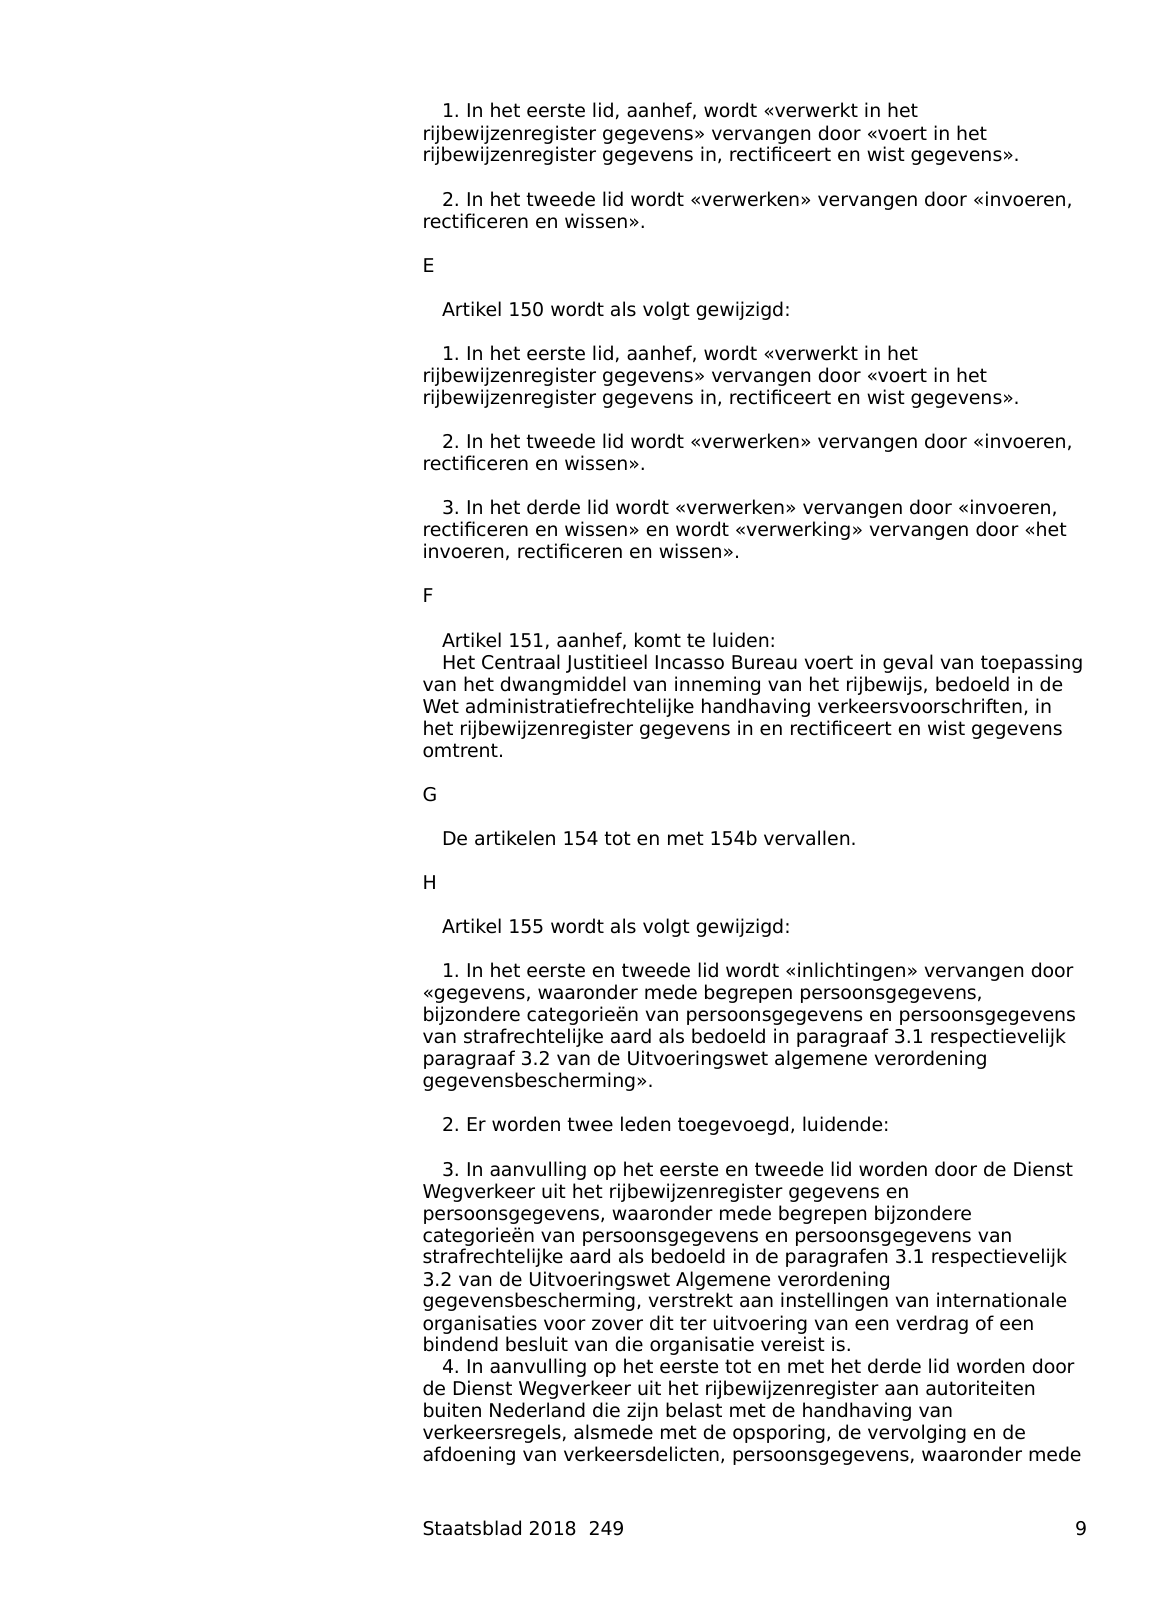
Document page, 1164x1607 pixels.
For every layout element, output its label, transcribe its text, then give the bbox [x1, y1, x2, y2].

text E [422, 255, 1087, 277]
text 1. In het eerste lid, aanhef, wordt «verwerkt in het rijbewijzenregister gegevens» vervangen door «voert in het rijbewijzenregister gegevens in, rectificeert en wist gegevens». [422, 343, 1087, 409]
text 2. Er worden twee leden toegevoegd, luidende: [422, 1114, 1087, 1136]
text F [422, 585, 1087, 607]
text 2. In het tweede lid wordt «verwerken» vervangen door «invoeren, rectificeren en wissen». [422, 431, 1087, 475]
text 3. In het derde lid wordt «verwerken» vervangen door «invoeren, rectificeren en wissen» en wordt «verwerking» vervangen door «het invoeren, rectificeren en wissen». [422, 497, 1087, 563]
text De artikelen 154 tot en met 154b vervallen. [422, 828, 1087, 850]
text 3. In aanvulling op het eerste en tweede lid worden door de Dienst Wegverkeer uit het rijbewijzenregister gegevens en persoonsgegevens, waaronder mede begrepen bijzondere categorieën van persoonsgegevens en persoonsgegevens van strafrechtelijke aard als bedoeld in de paragrafen 3.1 respectievelijk 3.2 van de Uitvoeringswet Algemene verordening gegevensbescherming, verstrekt aan instellingen van internationale organisaties voor zover dit ter uitvoering van een verdrag of een bindend besluit van die organisatie vereist is. [422, 1158, 1087, 1356]
text Artikel 151, aanhef, komt te luiden: [422, 629, 1087, 652]
text G [422, 784, 1087, 806]
text Het Centraal Justitieel Incasso Bureau voert in geval van toepassing van het dwangmiddel van inneming van het rijbewijs, bedoeld in de Wet administratiefrechtelijke handhaving verkeersvoorschriften, in het rijbewijzenregister gegevens in en rectificeert en wist gegevens omtrent. [422, 652, 1087, 761]
text 1. In het eerste lid, aanhef, wordt «verwerkt in het rijbewijzenregister gegevens» vervangen door «voert in het rijbewijzenregister gegevens in, rectificeert en wist gegevens». [422, 100, 1087, 166]
text 2. In het tweede lid wordt «verwerken» vervangen door «invoeren, rectificeren en wissen». [422, 188, 1087, 232]
text 4. In aanvulling op het eerste tot en met het derde lid worden door de Dienst Wegverkeer uit het rijbewijzenregister aan autoriteiten buiten Nederland die zijn belast met de handhaving van verkeersregels, alsmede met de opsporing, de vervolging en de afdoening van verkeersdelicten, persoonsgegevens, waaronder mede [422, 1356, 1087, 1466]
text Artikel 155 wordt als volgt gewijzigd: [422, 916, 1087, 938]
text Artikel 150 wordt als volgt gewijzigd: [422, 299, 1087, 321]
text 1. In het eerste en tweede lid wordt «inlichtingen» vervangen door «gegevens, waaronder mede begrepen persoonsgegevens, bijzondere categorieën van persoonsgegevens en persoonsgegevens van strafrechtelijke aard als bedoeld in paragraaf 3.1 respectievelijk paragraaf 3.2 van de Uitvoeringswet algemene verordening gegevensbescherming». [422, 960, 1087, 1092]
text H [422, 872, 1087, 894]
